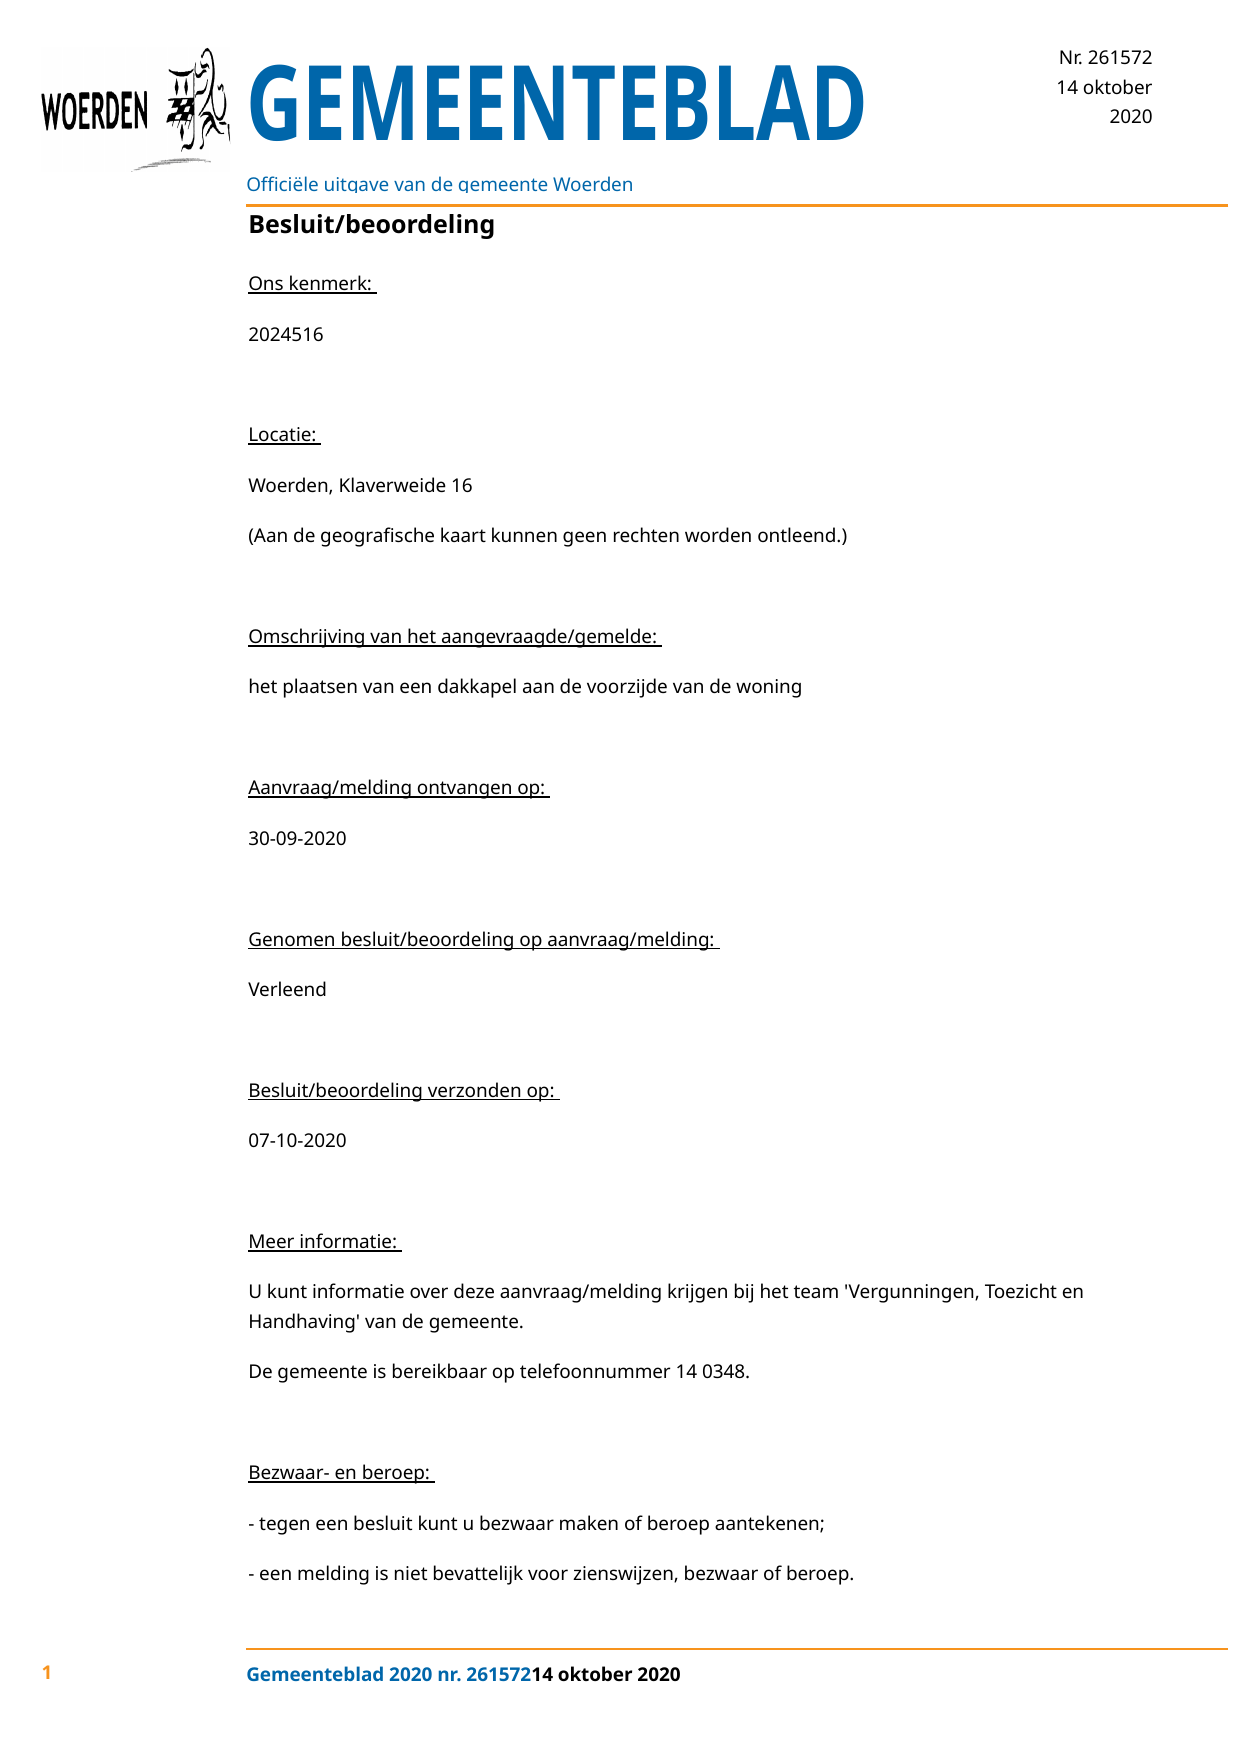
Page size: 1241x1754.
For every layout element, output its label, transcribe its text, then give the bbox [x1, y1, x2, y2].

text Meer informatie: [248, 1228, 1152, 1254]
text Locatie: [248, 422, 1152, 447]
text Ons kenmerk: [248, 270, 1152, 296]
text - tegen een besluit kunt u bezwaar maken of beroep aantekenen; [248, 1510, 1152, 1536]
text Besluit/beoordeling [248, 207, 1152, 241]
text 30-09-2020 [248, 825, 1152, 851]
text Verleend [248, 976, 1152, 1002]
text het plaatsen van een dakkapel aan de voorzijde van de woning [248, 674, 1152, 699]
text U kunt informatie over deze aanvraag/melding krijgen bij het team 'Vergunningen, Toezicht en Handhaving' van de gemeente. [248, 1279, 1152, 1334]
picture [41, 47, 231, 172]
text (Aan de geografische kaart kunnen geen rechten worden ontleend.) [248, 522, 1152, 548]
text Genomen besluit/beoordeling op aanvraag/melding: [248, 926, 1152, 951]
text Aanvraag/melding ontvangen op: [248, 774, 1152, 800]
text Besluit/beoordeling verzonden op: [248, 1077, 1152, 1103]
text Bezwaar- en beroep: [248, 1459, 1152, 1485]
text 2024516 [248, 321, 1152, 346]
text - een melding is niet bevattelijk voor zienswijzen, bezwaar of beroep. [248, 1560, 1152, 1586]
text De gemeente is bereikbaar op telefoonnummer 14 0348. [248, 1359, 1152, 1384]
text Omschrijving van het aangevraagde/gemelde: [248, 623, 1152, 649]
text Woerden, Klaverweide 16 [248, 472, 1152, 498]
text 07-10-2020 [248, 1127, 1152, 1153]
